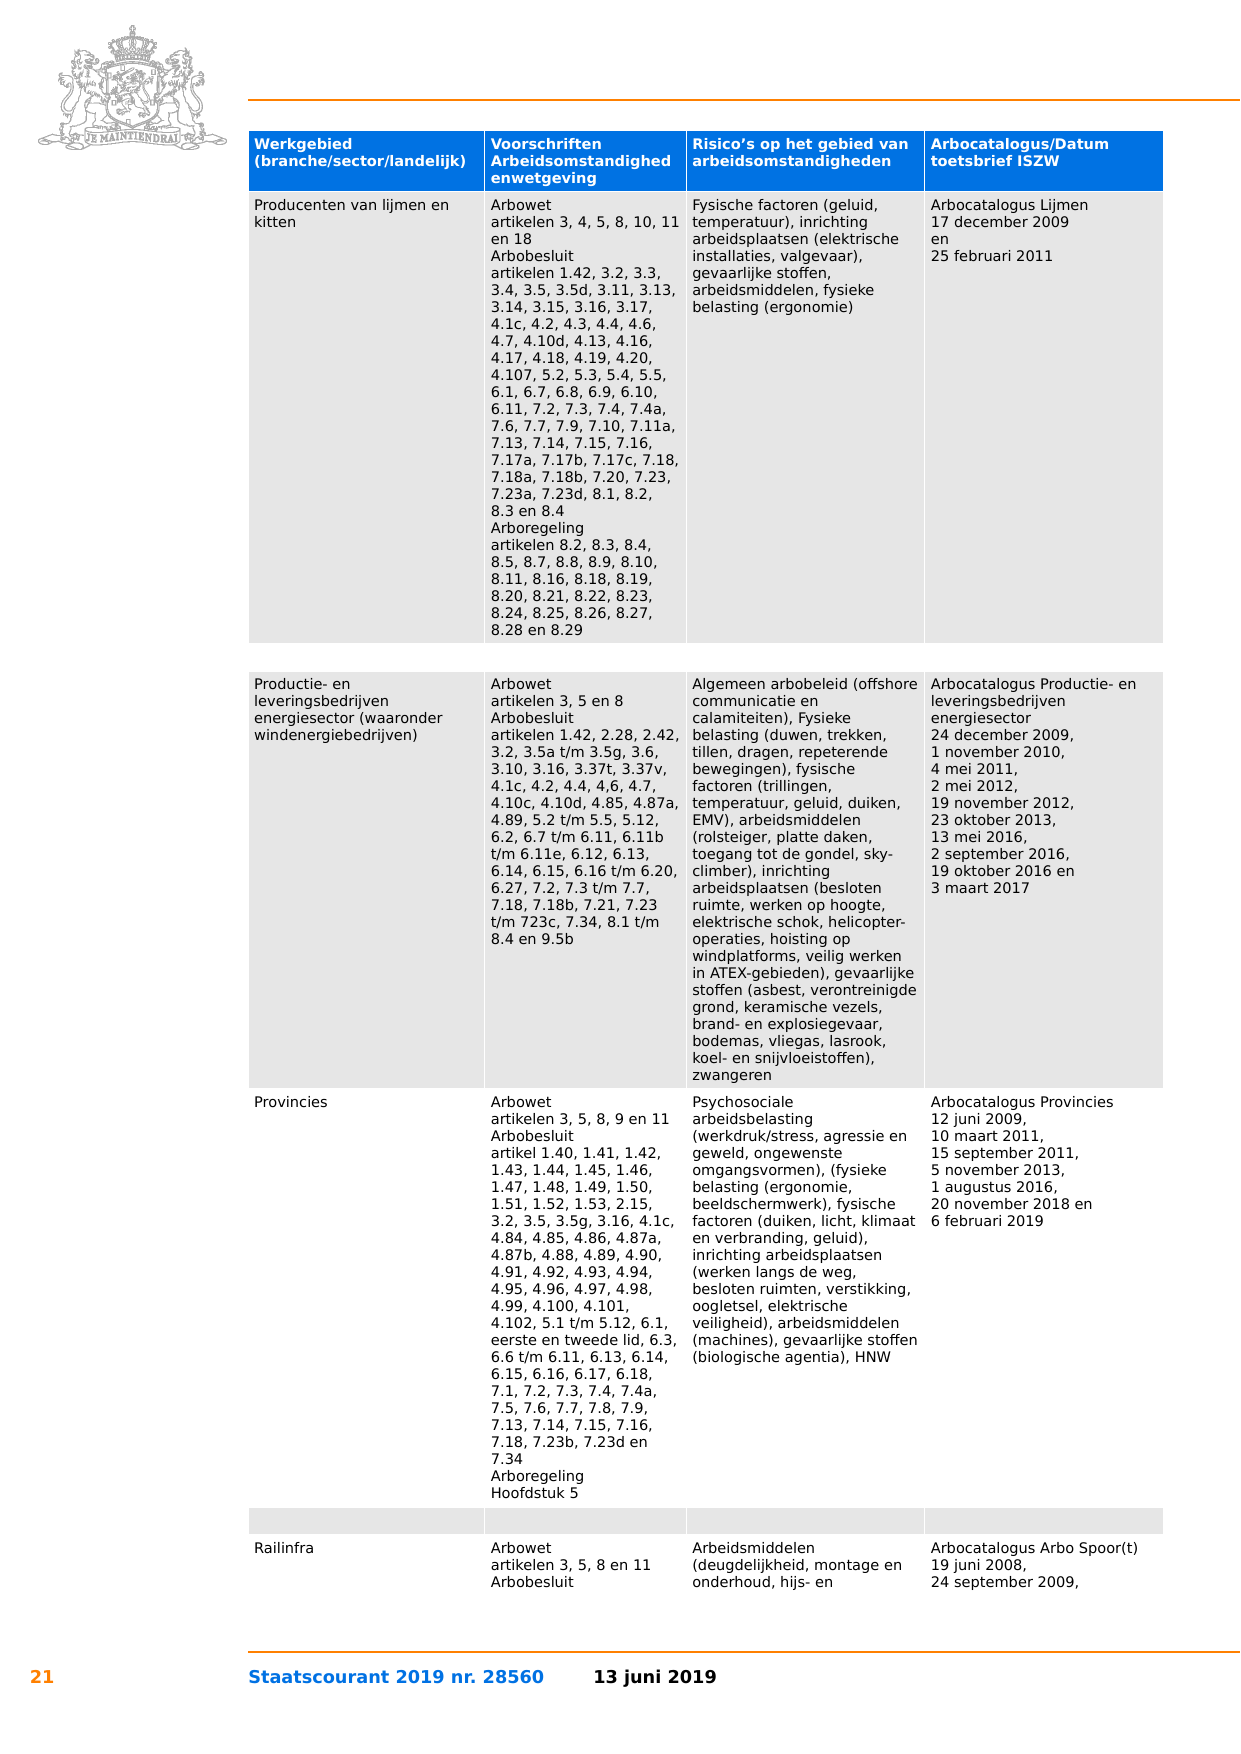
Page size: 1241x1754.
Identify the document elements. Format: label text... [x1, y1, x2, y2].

table_header Risico’s op het gebied van arbeidsomstandigheden [687, 131, 924, 191]
table_cell Producenten van lijmen en kitten [249, 192, 484, 643]
table_cell Algemeen arbobeleid (offshore communicatie en calamiteiten), Fysieke belasting (duwen, trekken, tillen, dragen, repeterende bewegingen), fysische factoren (trillingen, temperatuur, geluid, duiken, EMV), arbeidsmiddelen (rolsteiger, platte daken, toegang tot de gondel, sky-climber), inrichting arbeidsplaatsen (besloten ruimte, werken op hoogte, elektrische schok, helicopter-operaties, hoisting op windplatforms, veilig werken in ATEX-gebieden), gevaarlijke stoffen (asbest, verontreinigde grond, keramische vezels, brand- en explosiegevaar, bodemas, vliegas, lasrook, koel- en snijvloeistoffen), zwangeren [687, 672, 924, 1088]
table_cell Arbocatalogus Provincies 12 juni 2009, 10 maart 2011, 15 september 2011, 5 november 2013, 1 augustus 2016, 20 november 2018 en 6 februari 2019 [925, 1090, 1163, 1506]
table_cell Provincies [249, 1090, 484, 1506]
table_header Arbocatalogus/Datum toetsbrief ISZW [925, 131, 1163, 191]
table_header Voorschriften Arbeidsomstandighedenwetgeving [485, 131, 686, 191]
table_cell Arbocatalogus Arbo Spoor(t) 19 juni 2008, 24 september 2009, [925, 1535, 1163, 1595]
table_cell [485, 1508, 686, 1534]
table_header Werkgebied (branche/sector/landelijk) [249, 131, 484, 191]
table_cell Arbeidsmiddelen (deugdelijkheid, montage en onderhoud, hijs- en [687, 1535, 924, 1595]
table_cell Arbocatalogus Lijmen 17 december 2009 en 25 februari 2011 [925, 192, 1163, 643]
table_cell [687, 1508, 924, 1534]
table_cell [485, 644, 686, 671]
table_cell Arbocatalogus Productie- en leveringsbedrijven energiesector 24 december 2009, 1 november 2010, 4 mei 2011, 2 mei 2012, 19 november 2012, 23 oktober 2013, 13 mei 2016, 2 september 2016, 19 oktober 2016 en 3 maart 2017 [925, 672, 1163, 1088]
table_cell [925, 644, 1163, 671]
table_cell Fysische factoren (geluid, temperatuur), inrichting arbeidsplaatsen (elektrische installaties, valgevaar), gevaarlijke stoffen, arbeidsmiddelen, fysieke belasting (ergonomie) [687, 192, 924, 643]
table_cell [687, 644, 924, 671]
table_cell Arbowet artikelen 3, 5 en 8 Arbobesluit artikelen 1.42, 2.28, 2.42, 3.2, 3.5a t/m 3.5g, 3.6, 3.10, 3.16, 3.37t, 3.37v, 4.1c, 4.2, 4.4, 4,6, 4.7, 4.10c, 4.10d, 4.85, 4.87a, 4.89, 5.2 t/m 5.5, 5.12, 6.2, 6.7 t/m 6.11, 6.11b t/m 6.11e, 6.12, 6.13, 6.14, 6.15, 6.16 t/m 6.20, 6.27, 7.2, 7.3 t/m 7.7, 7.18, 7.18b, 7.21, 7.23 t/m 723c, 7.34, 8.1 t/m 8.4 en 9.5b [485, 672, 686, 1088]
table_cell Psychosociale arbeidsbelasting (werkdruk/stress, agressie en geweld, ongewenste omgangsvormen), (fysieke belasting (ergonomie, beeldschermwerk), fysische factoren (duiken, licht, klimaat en verbranding, geluid), inrichting arbeidsplaatsen (werken langs de weg, besloten ruimten, verstikking, oogletsel, elektrische veiligheid), arbeidsmiddelen (machines), gevaarlijke stoffen (biologische agentia), HNW [687, 1090, 924, 1506]
table_cell Productie- en leveringsbedrijven energiesector (waaronder windenergiebedrijven) [249, 672, 484, 1088]
table_cell [249, 644, 484, 671]
table_cell [925, 1508, 1163, 1534]
picture [38, 25, 227, 150]
table_cell Arbowet artikelen 3, 5, 8, 9 en 11 Arbobesluit artikel 1.40, 1.41, 1.42, 1.43, 1.44, 1.45, 1.46, 1.47, 1.48, 1.49, 1.50, 1.51, 1.52, 1.53, 2.15, 3.2, 3.5, 3.5g, 3.16, 4.1c, 4.84, 4.85, 4.86, 4.87a, 4.87b, 4.88, 4.89, 4.90, 4.91, 4.92, 4.93, 4.94, 4.95, 4.96, 4.97, 4.98, 4.99, 4.100, 4.101, 4.102, 5.1 t/m 5.12, 6.1, eerste en tweede lid, 6.3, 6.6 t/m 6.11, 6.13, 6.14, 6.15, 6.16, 6.17, 6.18, 7.1, 7.2, 7.3, 7.4, 7.4a, 7.5, 7.6, 7.7, 7.8, 7.9, 7.13, 7.14, 7.15, 7.16, 7.18, 7.23b, 7.23d en 7.34 Arboregeling Hoofdstuk 5 [485, 1090, 686, 1506]
table_cell Arbowet artikelen 3, 4, 5, 8, 10, 11 en 18 Arbobesluit artikelen 1.42, 3.2, 3.3, 3.4, 3.5, 3.5d, 3.11, 3.13, 3.14, 3.15, 3.16, 3.17, 4.1c, 4.2, 4.3, 4.4, 4.6, 4.7, 4.10d, 4.13, 4.16, 4.17, 4.18, 4.19, 4.20, 4.107, 5.2, 5.3, 5.4, 5.5, 6.1, 6.7, 6.8, 6.9, 6.10, 6.11, 7.2, 7.3, 7.4, 7.4a, 7.6, 7.7, 7.9, 7.10, 7.11a, 7.13, 7.14, 7.15, 7.16, 7.17a, 7.17b, 7.17c, 7.18, 7.18a, 7.18b, 7.20, 7.23, 7.23a, 7.23d, 8.1, 8.2, 8.3 en 8.4 Arboregeling artikelen 8.2, 8.3, 8.4, 8.5, 8.7, 8.8, 8.9, 8.10, 8.11, 8.16, 8.18, 8.19, 8.20, 8.21, 8.22, 8.23, 8.24, 8.25, 8.26, 8.27, 8.28 en 8.29 [485, 192, 686, 643]
table_cell Arbowet artikelen 3, 5, 8 en 11 Arbobesluit [485, 1535, 686, 1595]
table_cell Railinfra [249, 1535, 484, 1595]
table_cell [249, 1508, 484, 1534]
